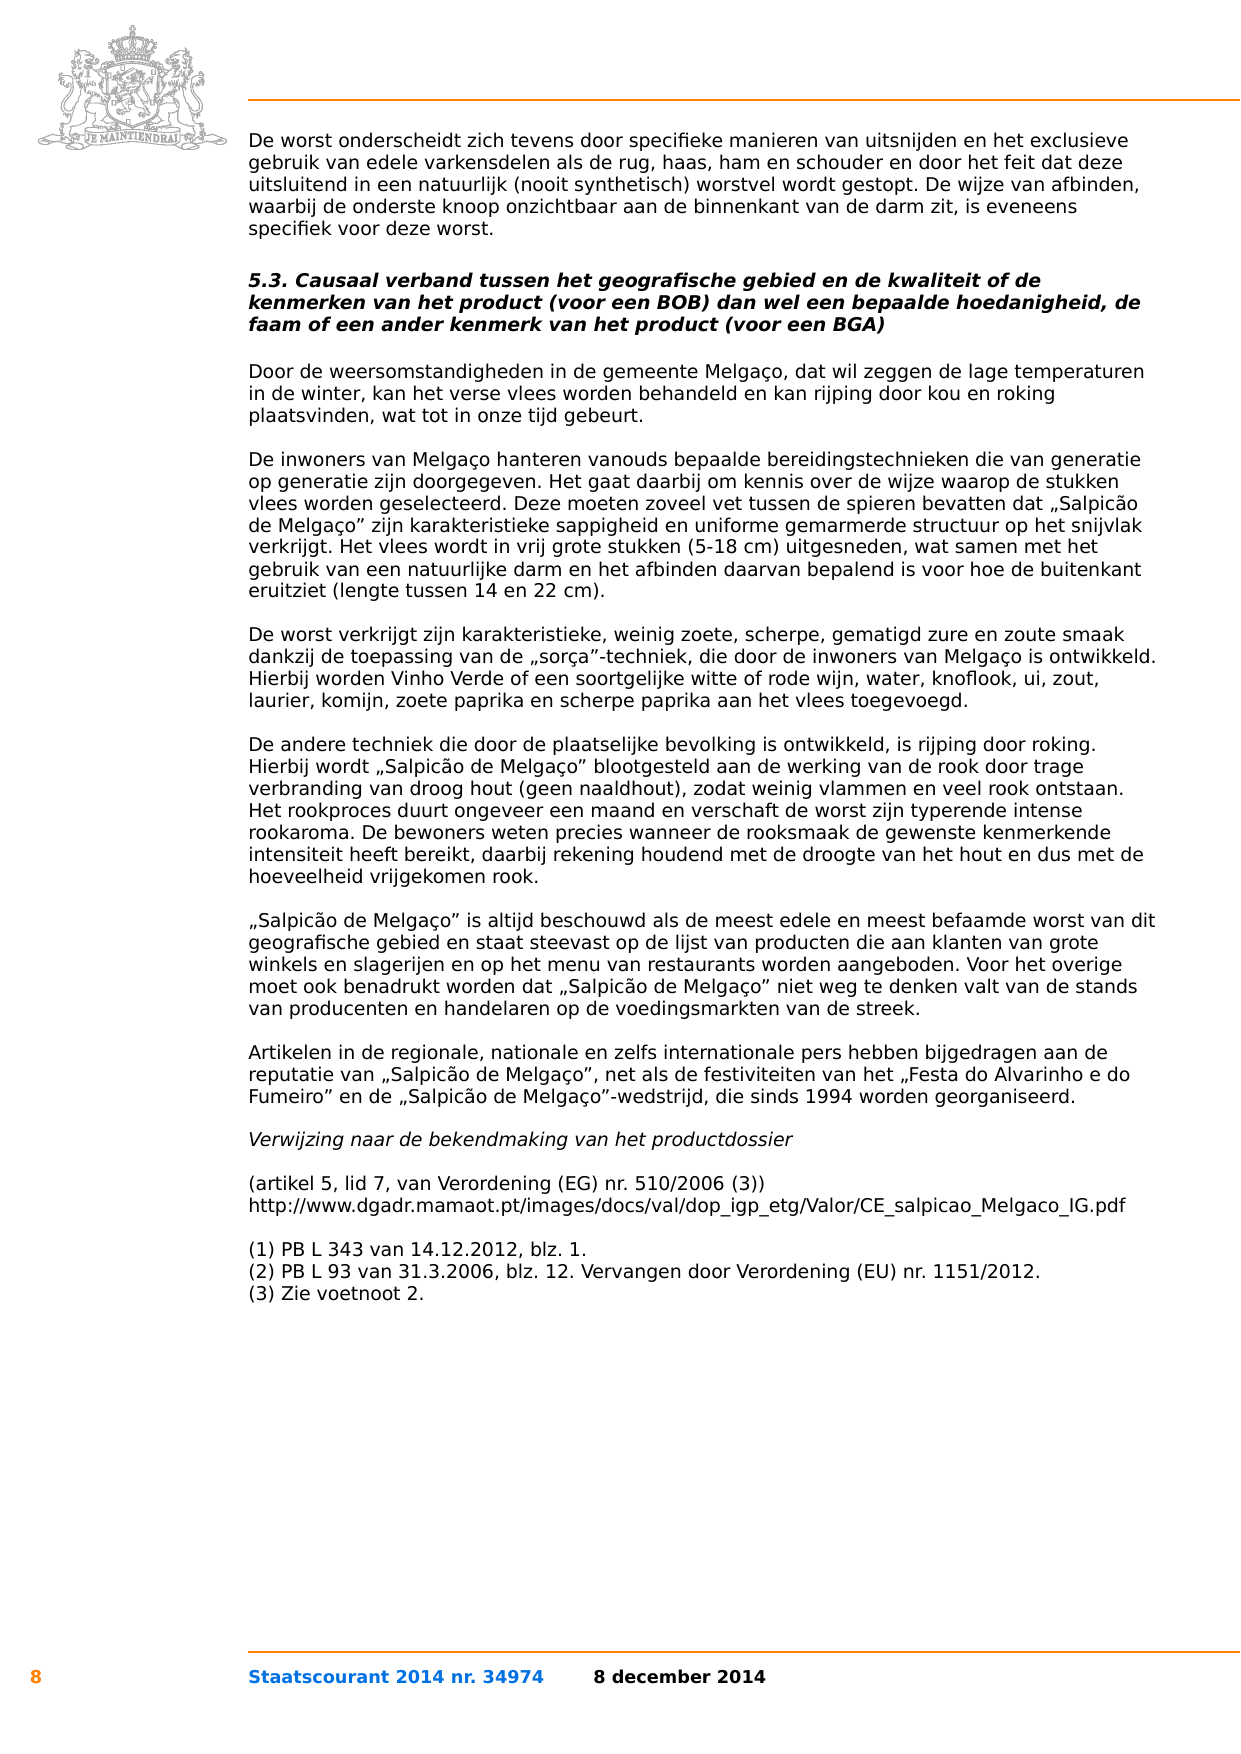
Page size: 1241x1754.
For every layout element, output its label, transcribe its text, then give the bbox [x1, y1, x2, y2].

text De worst onderscheidt zich tevens door specifieke manieren van uitsnijden en het exclusieve gebruik van edele varkensdelen als de rug, haas, ham en schouder en door het feit dat deze uitsluitend in een natuurlijk (nooit synthetisch) worstvel wordt gestopt. De wijze van afbinden, waarbij de onderste knoop onzichtbaar aan de binnenkant van de darm zit, is eveneens specifiek voor deze worst. [248, 130, 1163, 240]
text De inwoners van Melgaço hanteren vanouds bepaalde bereidingstechnieken die van generatie op generatie zijn doorgegeven. Het gaat daarbij om kennis over de wijze waarop de stukken vlees worden geselecteerd. Deze moeten zoveel vet tussen de spieren bevatten dat „Salpicão de Melgaço” zijn karakteristieke sappigheid en uniforme gemarmerde structuur op het snijvlak verkrijgt. Het vlees wordt in vrij grote stukken (5-18 cm) uitgesneden, wat samen met het gebruik van een natuurlijke darm en het afbinden daarvan bepalend is voor hoe de buitenkant eruitziet (lengte tussen 14 en 22 cm). [248, 448, 1163, 602]
subtitle Verwijzing naar de bekendmaking van het productdossier [248, 1129, 1163, 1151]
picture [38, 25, 227, 150]
text (1) PB L 343 van 14.12.2012, blz. 1. [248, 1239, 1163, 1261]
text De andere techniek die door de plaatselijke bevolking is ontwikkeld, is rijping door roking. Hierbij wordt „Salpicão de Melgaço” blootgesteld aan de werking van de rook door trage verbranding van droog hout (geen naaldhout), zodat weinig vlammen en veel rook ontstaan. Het rookproces duurt ongeveer een maand en verschaft de worst zijn typerende intense rookaroma. De bewoners weten precies wanneer de rooksmaak de gewenste kenmerkende intensiteit heeft bereikt, daarbij rekening houdend met de droogte van het hout en dus met de hoeveelheid vrijgekomen rook. [248, 734, 1163, 888]
subtitle 5.3. Causaal verband tussen het geografische gebied en de kwaliteit of de kenmerken van het product (voor een BOB) dan wel een bepaalde hoedanigheid, de faam of een ander kenmerk van het product (voor een BGA) [248, 270, 1163, 336]
text (artikel 5, lid 7, van Verordening (EG) nr. 510/2006 (3)) [248, 1173, 1163, 1195]
text Door de weersomstandigheden in de gemeente Melgaço, dat wil zeggen de lage temperaturen in de winter, kan het verse vlees worden behandeld en kan rijping door kou en roking plaatsvinden, wat tot in onze tijd gebeurt. [248, 361, 1163, 427]
text De worst verkrijgt zijn karakteristieke, weinig zoete, scherpe, gematigd zure en zoute smaak dankzij de toepassing van de „sorça”-techniek, die door de inwoners van Melgaço is ontwikkeld. Hierbij worden Vinho Verde of een soortgelijke witte of rode wijn, water, knoflook, ui, zout, laurier, komijn, zoete paprika en scherpe paprika aan het vlees toegevoegd. [248, 624, 1163, 712]
text (2) PB L 93 van 31.3.2006, blz. 12. Vervangen door Verordening (EU) nr. 1151/2012. [248, 1261, 1163, 1283]
text „Salpicão de Melgaço” is altijd beschouwd als de meest edele en meest befaamde worst van dit geografische gebied en staat steevast op de lijst van producten die aan klanten van grote winkels en slagerijen en op het menu van restaurants worden aangeboden. Voor het overige moet ook benadrukt worden dat „Salpicão de Melgaço” niet weg te denken valt van de stands van producenten en handelaren op de voedingsmarkten van de streek. [248, 910, 1163, 1020]
text Artikelen in de regionale, nationale en zelfs internationale pers hebben bijgedragen aan de reputatie van „Salpicão de Melgaço”, net als de festiviteiten van het „Festa do Alvarinho e do Fumeiro” en de „Salpicão de Melgaço”-wedstrijd, die sinds 1994 worden georganiseerd. [248, 1042, 1163, 1107]
text (3) Zie voetnoot 2. [248, 1283, 1163, 1305]
text http://www.dgadr.mamaot.pt/images/docs/val/dop_igp_etg/Valor/CE_salpicao_Melgaco_IG.pdf [248, 1195, 1163, 1217]
